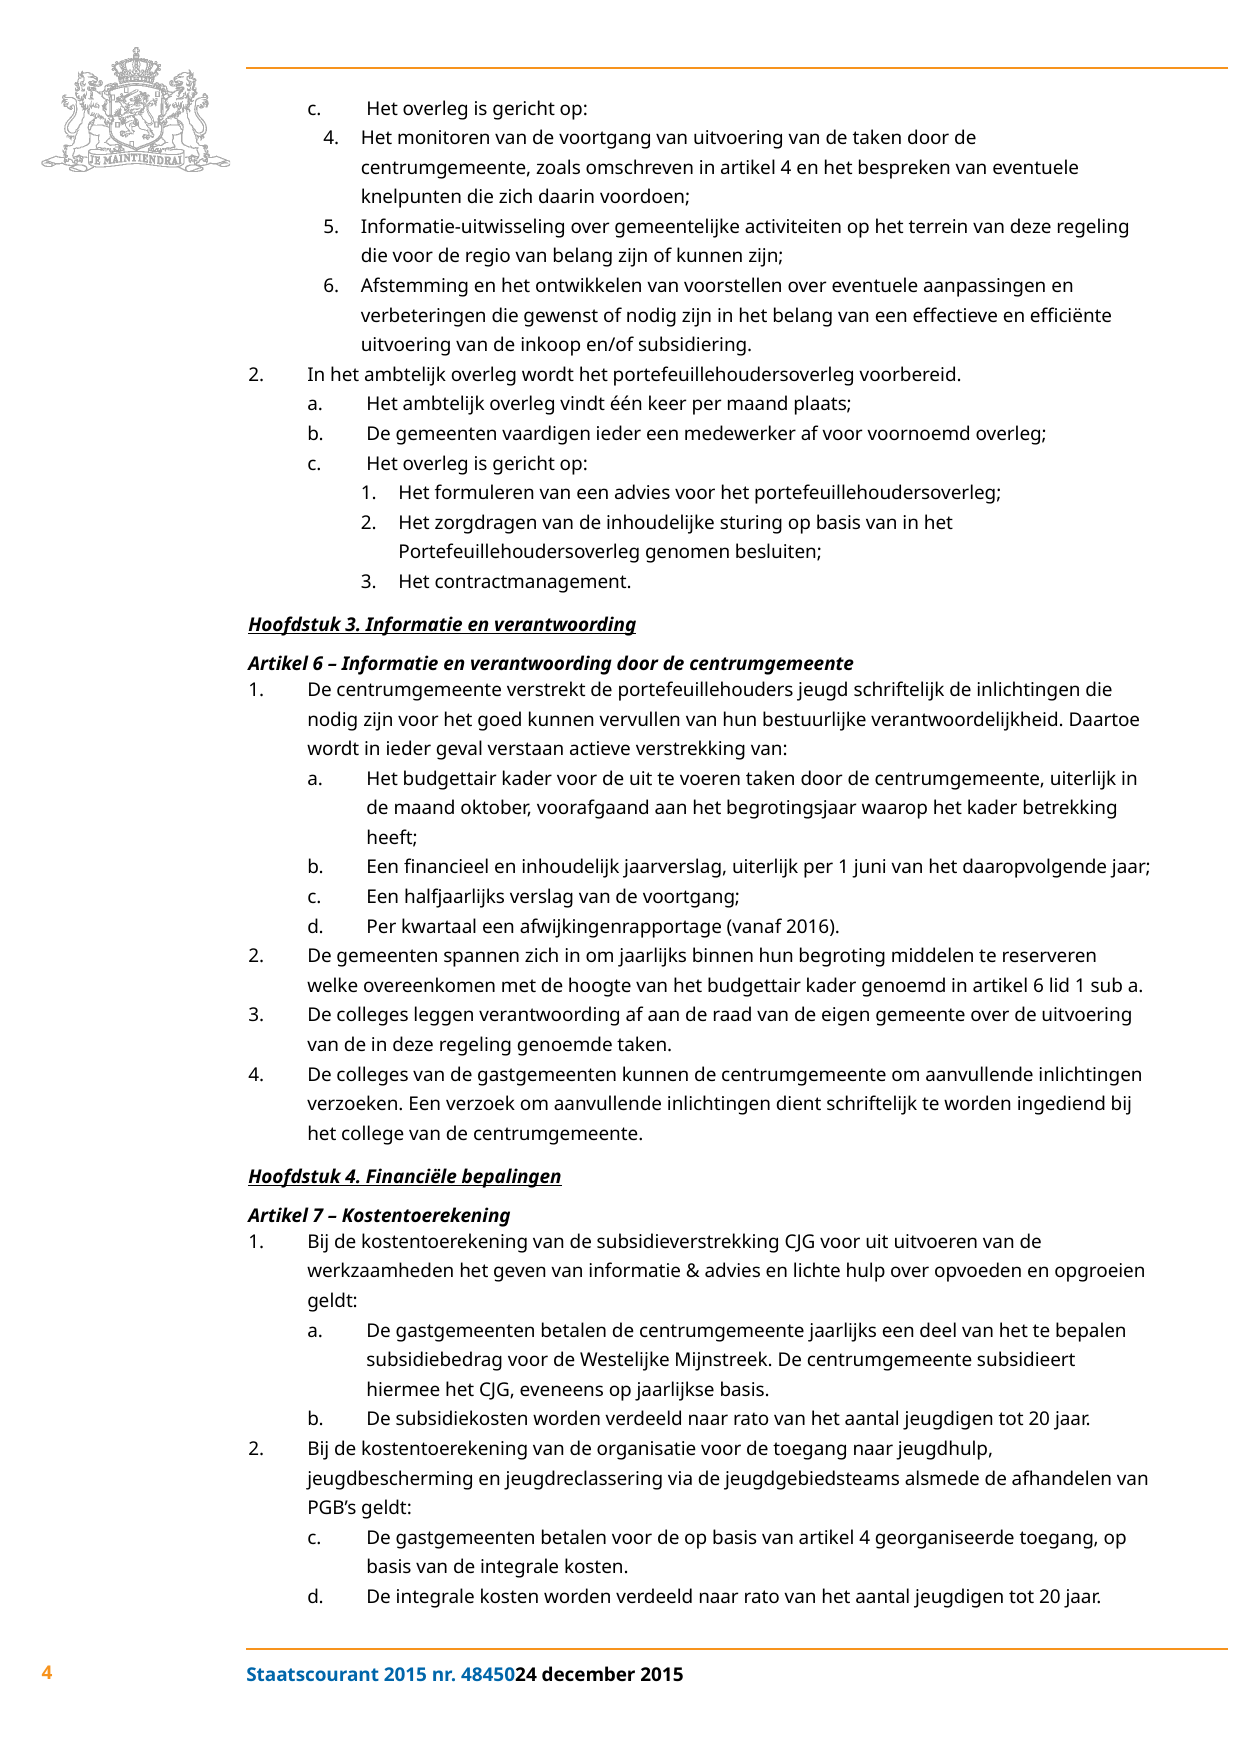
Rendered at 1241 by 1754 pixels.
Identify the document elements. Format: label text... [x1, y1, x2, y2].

list Een financieel en inhoudelijk jaarverslag, uiterlijk per 1 juni van het daaropvolgende jaar; [307, 854, 1152, 879]
text Artikel 7 – Kostentoerekening [248, 1202, 1152, 1228]
list Per kwartaal een afwijkingenrapportage (vanaf 2016). [307, 913, 1152, 939]
list De integrale kosten worden verdeeld naar rato van het aantal jeugdigen tot 20 jaar. [307, 1583, 1152, 1609]
list Het overleg is gericht op: [307, 95, 1152, 121]
list De subsidiekosten worden verdeeld naar rato van het aantal jeugdigen tot 20 jaar. [307, 1406, 1152, 1431]
list De colleges van de gastgemeenten kunnen de centrumgemeente om aanvullende inlichtingen verzoeken. Een verzoek om aanvullende inlichtingen dient schriftelijk te worden ingediend bij het college van de centrumgemeente. [248, 1061, 1152, 1146]
list In het ambtelijk overleg wordt het portefeuillehoudersoverleg voorbereid. [248, 361, 1152, 387]
list Het contractmanagement. [361, 568, 1152, 594]
list De colleges leggen verantwoording af aan de raad van de eigen gemeente over de uitvoering van de in deze regeling genoemde taken. [248, 1002, 1152, 1057]
list De gastgemeenten betalen voor de op basis van artikel 4 georganiseerde toegang, op basis van de integrale kosten. [307, 1524, 1152, 1579]
text Artikel 6 – Informatie en verantwoording door de centrumgemeente [248, 651, 1152, 676]
list Het ambtelijk overleg vindt één keer per maand plaats; [307, 391, 1152, 416]
list Een halfjaarlijks verslag van de voortgang; [307, 883, 1152, 909]
list Het zorgdragen van de inhoudelijke sturing op basis van in het Portefeuillehoudersoverleg genomen besluiten; [361, 509, 1152, 564]
list Bij de kostentoerekening van de subsidieverstrekking CJG voor uit uitvoeren van de werkzaamheden het geven van informatie & advies en lichte hulp over opvoeden en opgroeien geldt: [248, 1228, 1152, 1313]
list De centrumgemeente verstrekt de portefeuillehouders jeugd schriftelijk de inlichtingen die nodig zijn voor het goed kunnen vervullen van hun bestuurlijke verantwoordelijkheid. Daartoe wordt in ieder geval verstaan actieve verstrekking van: [248, 676, 1152, 761]
text Hoofdstuk 3. Informatie en verantwoording [248, 611, 1152, 637]
list De gemeenten vaardigen ieder een medewerker af voor voornoemd overleg; [307, 420, 1152, 446]
list De gemeenten spannen zich in om jaarlijks binnen hun begroting middelen te reserveren welke overeenkomen met de hoogte van het budgettair kader genoemd in artikel 6 lid 1 sub a. [248, 942, 1152, 998]
list Informatie-uitwisseling over gemeentelijke activiteiten op het terrein van deze regeling die voor de regio van belang zijn of kunnen zijn; [323, 213, 1152, 268]
list Het formuleren van een advies voor het portefeuillehoudersoverleg; [361, 479, 1152, 505]
text Hoofdstuk 4. Financiële bepalingen [248, 1163, 1152, 1189]
list Bij de kostentoerekening van de organisatie voor de toegang naar jeugdhulp, jeugdbescherming en jeugdreclassering via de jeugdgebiedsteams alsmede de afhandelen van PGB’s geldt: [248, 1435, 1152, 1520]
picture [41, 47, 231, 172]
list De gastgemeenten betalen de centrumgemeente jaarlijks een deel van het te bepalen subsidiebedrag voor de Westelijke Mijnstreek. De centrumgemeente subsidieert hiermee het CJG, eveneens op jaarlijkse basis. [307, 1317, 1152, 1402]
list Het monitoren van de voortgang van uitvoering van de taken door de centrumgemeente, zoals omschreven in artikel 4 en het bespreken van eventuele knelpunten die zich daarin voordoen; [323, 124, 1152, 209]
list Afstemming en het ontwikkelen van voorstellen over eventuele aanpassingen en verbeteringen die gewenst of nodig zijn in het belang van een effectieve en efficiënte uitvoering van de inkoop en/of subsidiering. [323, 272, 1152, 357]
list Het budgettair kader voor de uit te voeren taken door de centrumgemeente, uiterlijk in de maand oktober, voorafgaand aan het begrotingsjaar waarop het kader betrekking heeft; [307, 765, 1152, 850]
list Het overleg is gericht op: [307, 450, 1152, 476]
